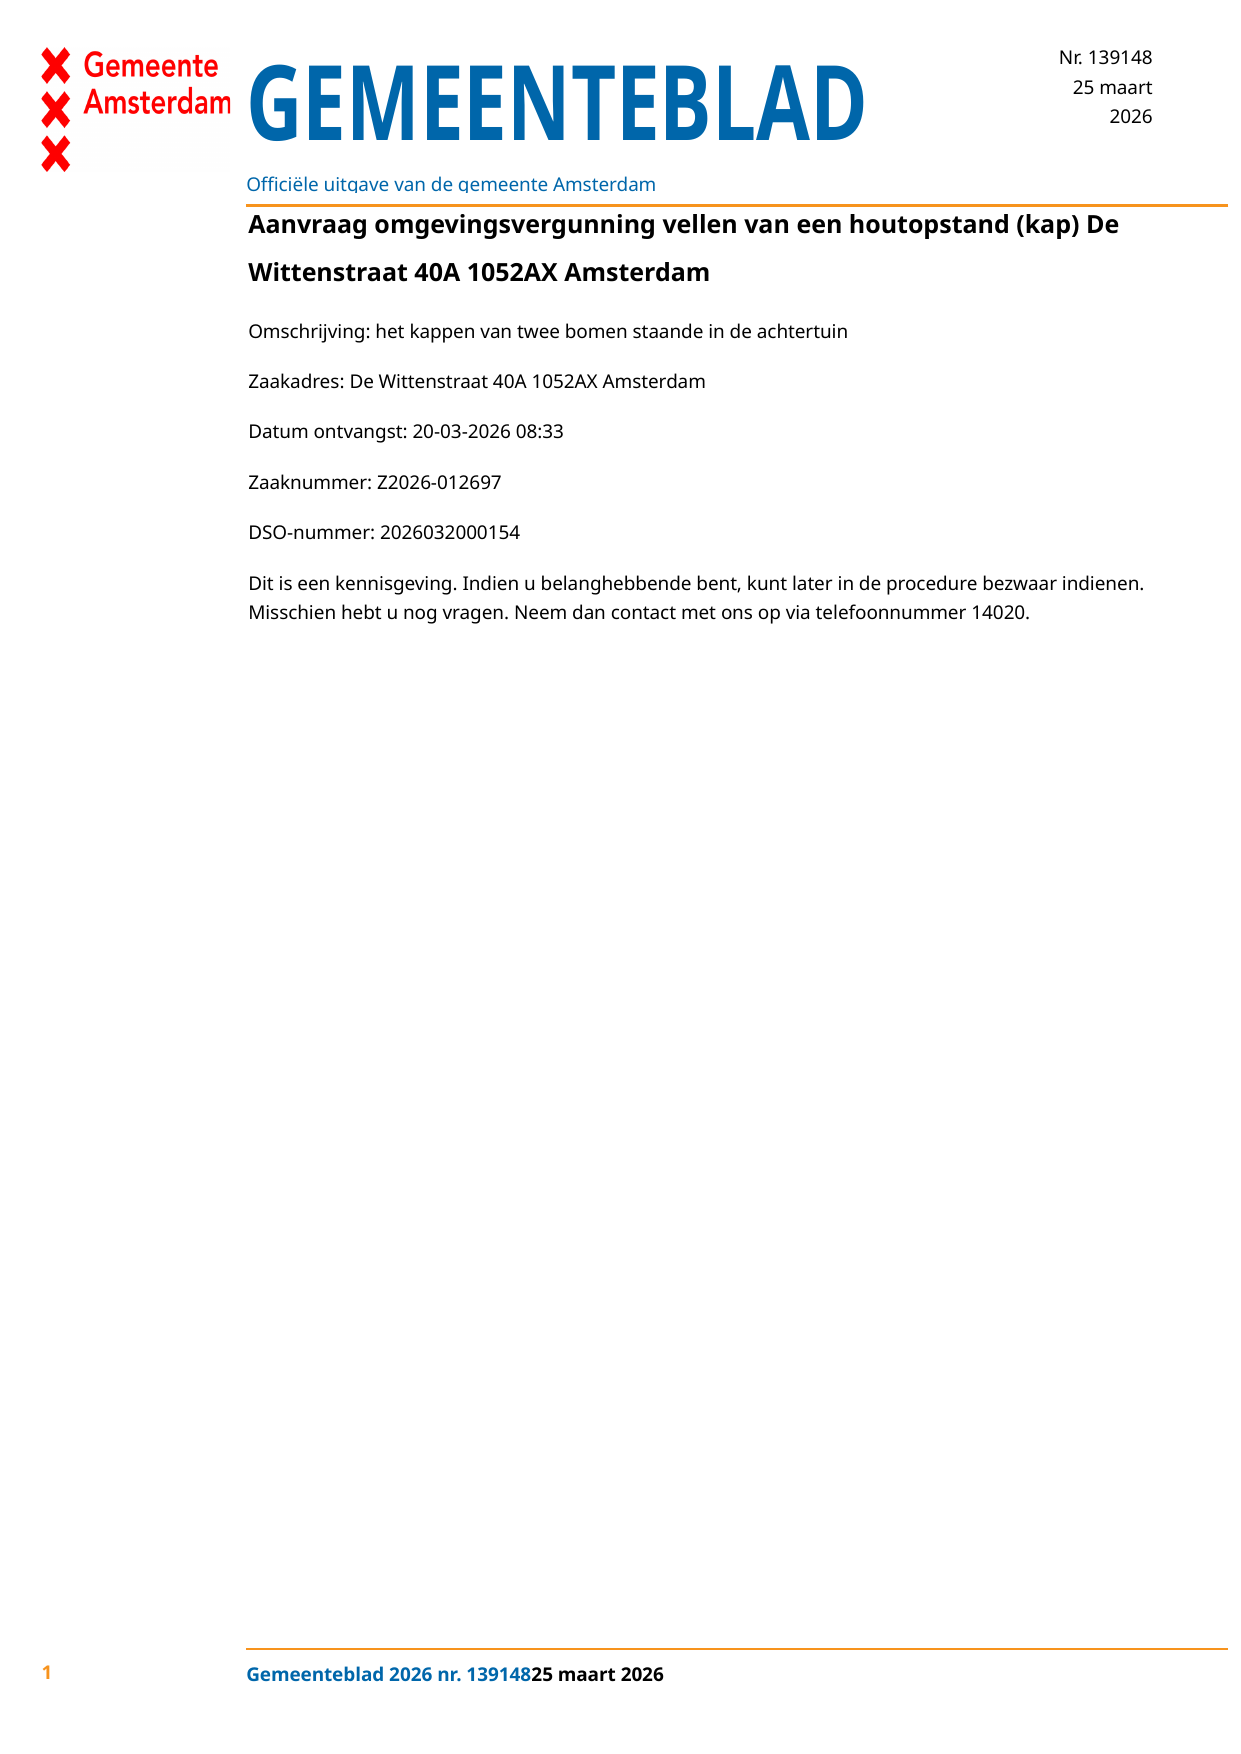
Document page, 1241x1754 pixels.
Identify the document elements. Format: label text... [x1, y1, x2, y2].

picture [41, 47, 231, 172]
text Datum ontvangst: 20-03-2026 08:33 [248, 419, 1152, 444]
text Zaaknummer: Z2026-012697 [248, 469, 1152, 495]
text Omschrijving: het kappen van twee bomen staande in de achtertuin [248, 318, 1152, 344]
text Dit is een kennisgeving. Indien u belanghebbende bent, kunt later in de procedure bezwaar indienen. Misschien hebt u nog vragen. Neem dan contact met ons op via telefoonnummer 14020. [248, 570, 1152, 625]
text Aanvraag omgevingsvergunning vellen van een houtopstand (kap) De Wittenstraat 40A 1052AX Amsterdam [248, 207, 1152, 288]
text Zaakadres: De Wittenstraat 40A 1052AX Amsterdam [248, 368, 1152, 394]
text DSO-nummer: 2026032000154 [248, 519, 1152, 545]
